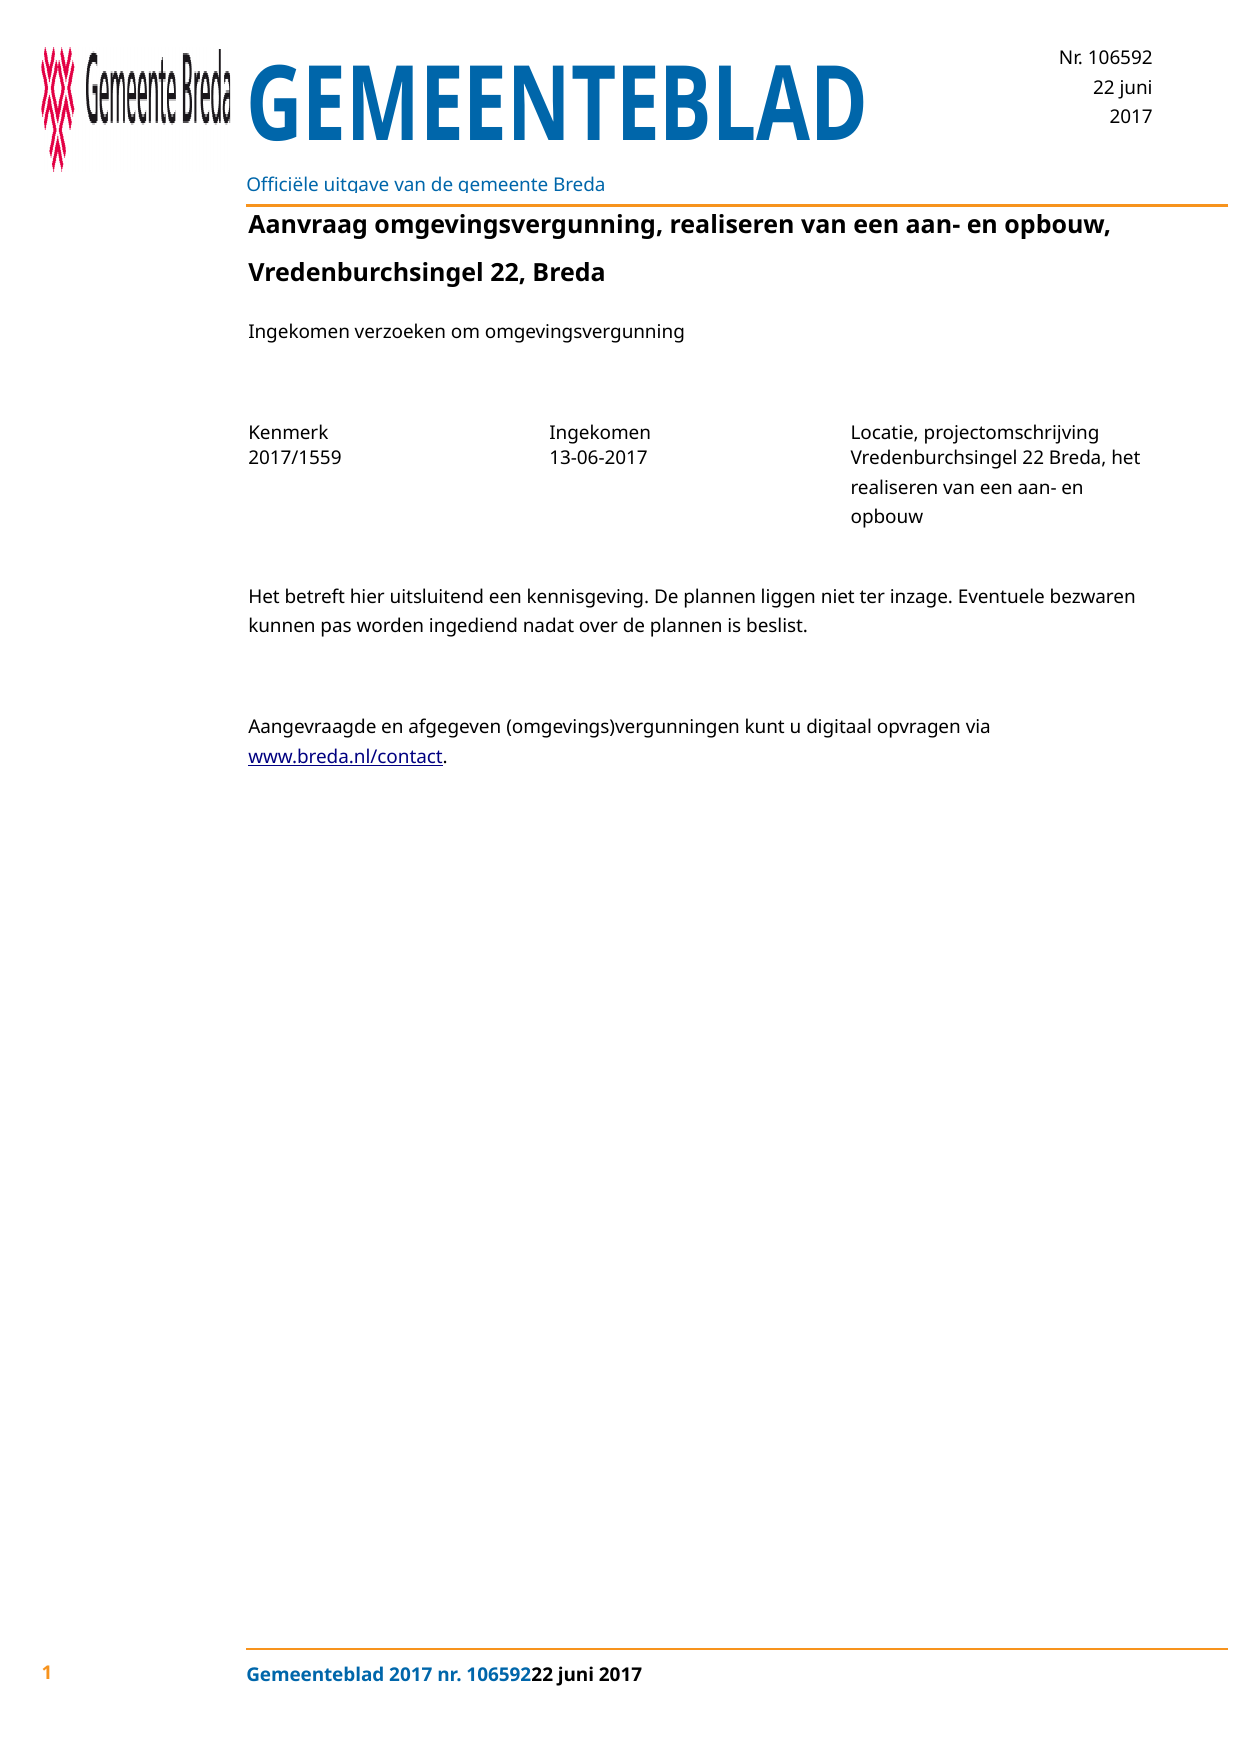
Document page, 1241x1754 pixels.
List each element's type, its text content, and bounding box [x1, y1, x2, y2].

table_header Kenmerk [248, 419, 549, 444]
table_cell 13-06-2017 [549, 445, 850, 529]
table_header Locatie, projectomschrijving [850, 419, 1152, 444]
text Ingekomen verzoeken om omgevingsvergunning [248, 318, 1152, 344]
table_header Ingekomen [549, 419, 850, 444]
text Aangevraagde en afgegeven (omgevings)vergunningen kunt u digitaal opvragen via www.breda.nl/contact. [248, 713, 1152, 769]
table_cell 2017/1559 [248, 445, 549, 529]
text Het betreft hier uitsluitend een kennisgeving. De plannen liggen niet ter inzage. Eventuele bezwaren kunnen pas worden ingediend nadat over de plannen is beslist. [248, 583, 1152, 638]
picture [41, 47, 231, 172]
text Aanvraag omgevingsvergunning, realiseren van een aan- en opbouw, Vredenburchsingel 22, Breda [248, 207, 1152, 288]
table_cell Vredenburchsingel 22 Breda, het realiseren van een aan- en opbouw [850, 445, 1152, 529]
